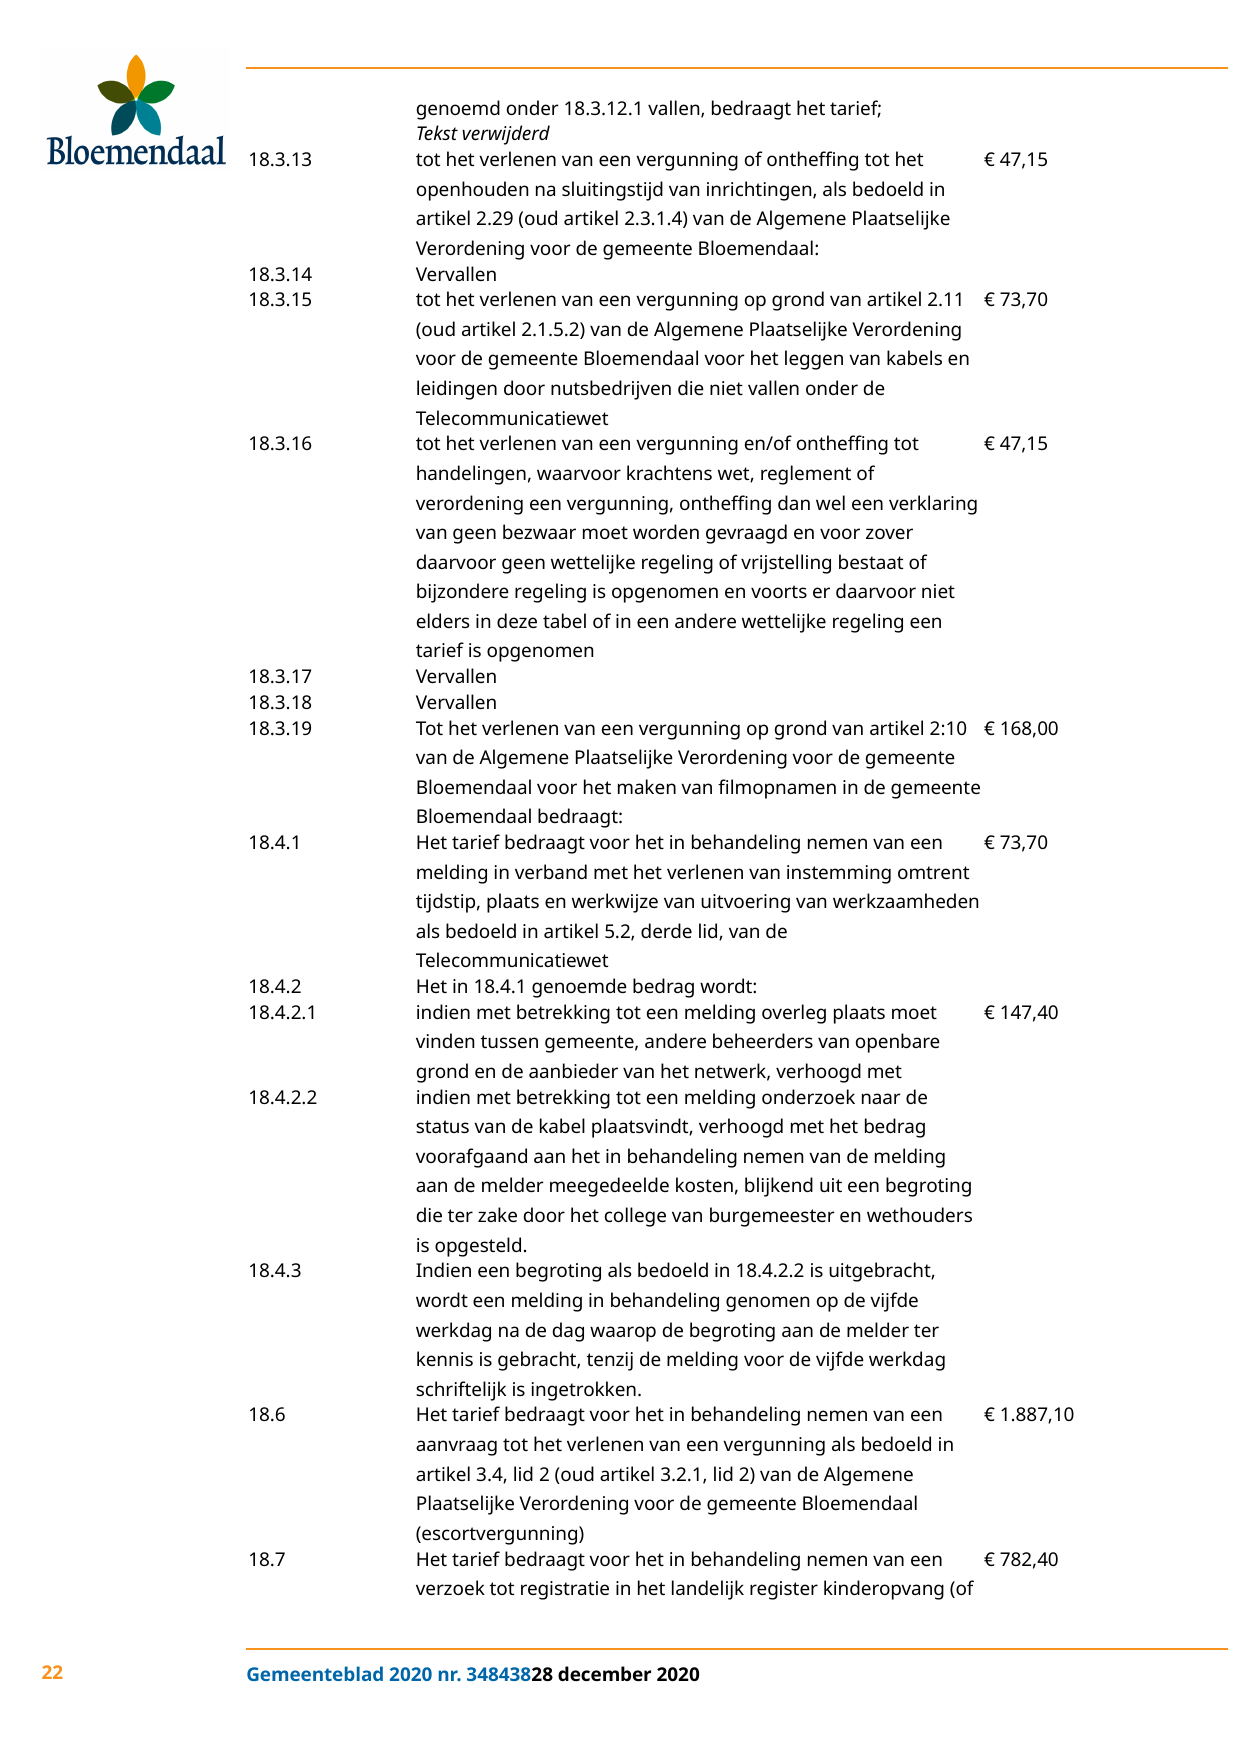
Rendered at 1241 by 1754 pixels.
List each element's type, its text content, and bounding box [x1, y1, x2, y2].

table_cell [984, 663, 1152, 689]
table_cell 18.3.19 [248, 715, 416, 829]
table_cell Vervallen [416, 689, 984, 715]
table_cell 18.4.1 [248, 829, 416, 973]
table_cell indien met betrekking tot een melding onderzoek naar de status van de kabel plaatsvindt, verhoogd met het bedrag voorafgaand aan het in behandeling nemen van de melding aan de melder meegedeelde kosten, blijkend uit een begroting die ter zake door het college van burgemeester en wethouders is opgesteld. [416, 1084, 984, 1258]
table_cell 18.4.3 [248, 1258, 416, 1402]
table_cell 18.3.15 [248, 286, 416, 431]
table_cell 18.4.2.1 [248, 999, 416, 1084]
table_cell € 782,40 [984, 1546, 1152, 1601]
table_cell [248, 95, 416, 121]
table_cell € 73,70 [984, 829, 1152, 973]
table_cell € 47,15 [984, 146, 1152, 261]
table_cell 18.4.2.2 [248, 1084, 416, 1258]
table_cell € 47,15 [984, 431, 1152, 663]
table_cell [984, 1084, 1152, 1258]
picture [41, 47, 231, 172]
table_cell [984, 261, 1152, 286]
table_cell Vervallen [416, 663, 984, 689]
table_cell Het tarief bedraagt voor het in behandeling nemen van een aanvraag tot het verlenen van een vergunning als bedoeld in artikel 3.4, lid 2 (oud artikel 3.2.1, lid 2) van de Algemene Plaatselijke Verordening voor de gemeente Bloemendaal (escortvergunning) [416, 1402, 984, 1546]
table_cell Tot het verlenen van een vergunning op grond van artikel 2:10 van de Algemene Plaatselijke Verordening voor de gemeente Bloemendaal voor het maken van filmopnamen in de gemeente Bloemendaal bedraagt: [416, 715, 984, 829]
table_cell 18.3.17 [248, 663, 416, 689]
table_cell Vervallen [416, 261, 984, 286]
table_cell Het in 18.4.1 genoemde bedrag wordt: [416, 973, 984, 999]
table_cell 18.6 [248, 1402, 416, 1546]
table_cell [984, 973, 1152, 999]
table_cell 18.7 [248, 1546, 416, 1601]
table_cell [984, 121, 1152, 146]
table_cell 18.3.16 [248, 431, 416, 663]
table_cell tot het verlenen van een vergunning en/of ontheffing tot handelingen, waarvoor krachtens wet, reglement of verordening een vergunning, ontheffing dan wel een verklaring van geen bezwaar moet worden gevraagd en voor zover daarvoor geen wettelijke regeling of vrijstelling bestaat of bijzondere regeling is opgenomen en voorts er daarvoor niet elders in deze tabel of in een andere wettelijke regeling een tarief is opgenomen [416, 431, 984, 663]
table_cell genoemd onder 18.3.12.1 vallen, bedraagt het tarief; [416, 95, 984, 121]
table_cell 18.4.2 [248, 973, 416, 999]
table_cell Indien een begroting als bedoeld in 18.4.2.2 is uitgebracht, wordt een melding in behandeling genomen op de vijfde werkdag na de dag waarop de begroting aan de melder ter kennis is gebracht, tenzij de melding voor de vijfde werkdag schriftelijk is ingetrokken. [416, 1258, 984, 1402]
table_cell 18.3.14 [248, 261, 416, 286]
table_cell € 147,40 [984, 999, 1152, 1084]
table_cell Tekst verwijderd [416, 121, 984, 146]
table_cell [248, 121, 416, 146]
table_cell Het tarief bedraagt voor het in behandeling nemen van een verzoek tot registratie in het landelijk register kinderopvang (of [416, 1546, 984, 1601]
table_cell € 1.887,10 [984, 1402, 1152, 1546]
table_cell tot het verlenen van een vergunning of ontheffing tot het openhouden na sluitingstijd van inrichtingen, als bedoeld in artikel 2.29 (oud artikel 2.3.1.4) van de Algemene Plaatselijke Verordening voor de gemeente Bloemendaal: [416, 146, 984, 261]
table_cell [984, 689, 1152, 715]
table_cell € 73,70 [984, 286, 1152, 431]
table_cell tot het verlenen van een vergunning op grond van artikel 2.11 (oud artikel 2.1.5.2) van de Algemene Plaatselijke Verordening voor de gemeente Bloemendaal voor het leggen van kabels en leidingen door nutsbedrijven die niet vallen onder de Telecommunicatiewet [416, 286, 984, 431]
table_cell [984, 1258, 1152, 1402]
table_cell [984, 95, 1152, 121]
table_cell 18.3.18 [248, 689, 416, 715]
table_cell € 168,00 [984, 715, 1152, 829]
table_cell 18.3.13 [248, 146, 416, 261]
table_cell indien met betrekking tot een melding overleg plaats moet vinden tussen gemeente, andere beheerders van openbare grond en de aanbieder van het netwerk, verhoogd met [416, 999, 984, 1084]
table_cell Het tarief bedraagt voor het in behandeling nemen van een melding in verband met het verlenen van instemming omtrent tijdstip, plaats en werkwijze van uitvoering van werkzaamheden als bedoeld in artikel 5.2, derde lid, van de Telecommunicatiewet [416, 829, 984, 973]
